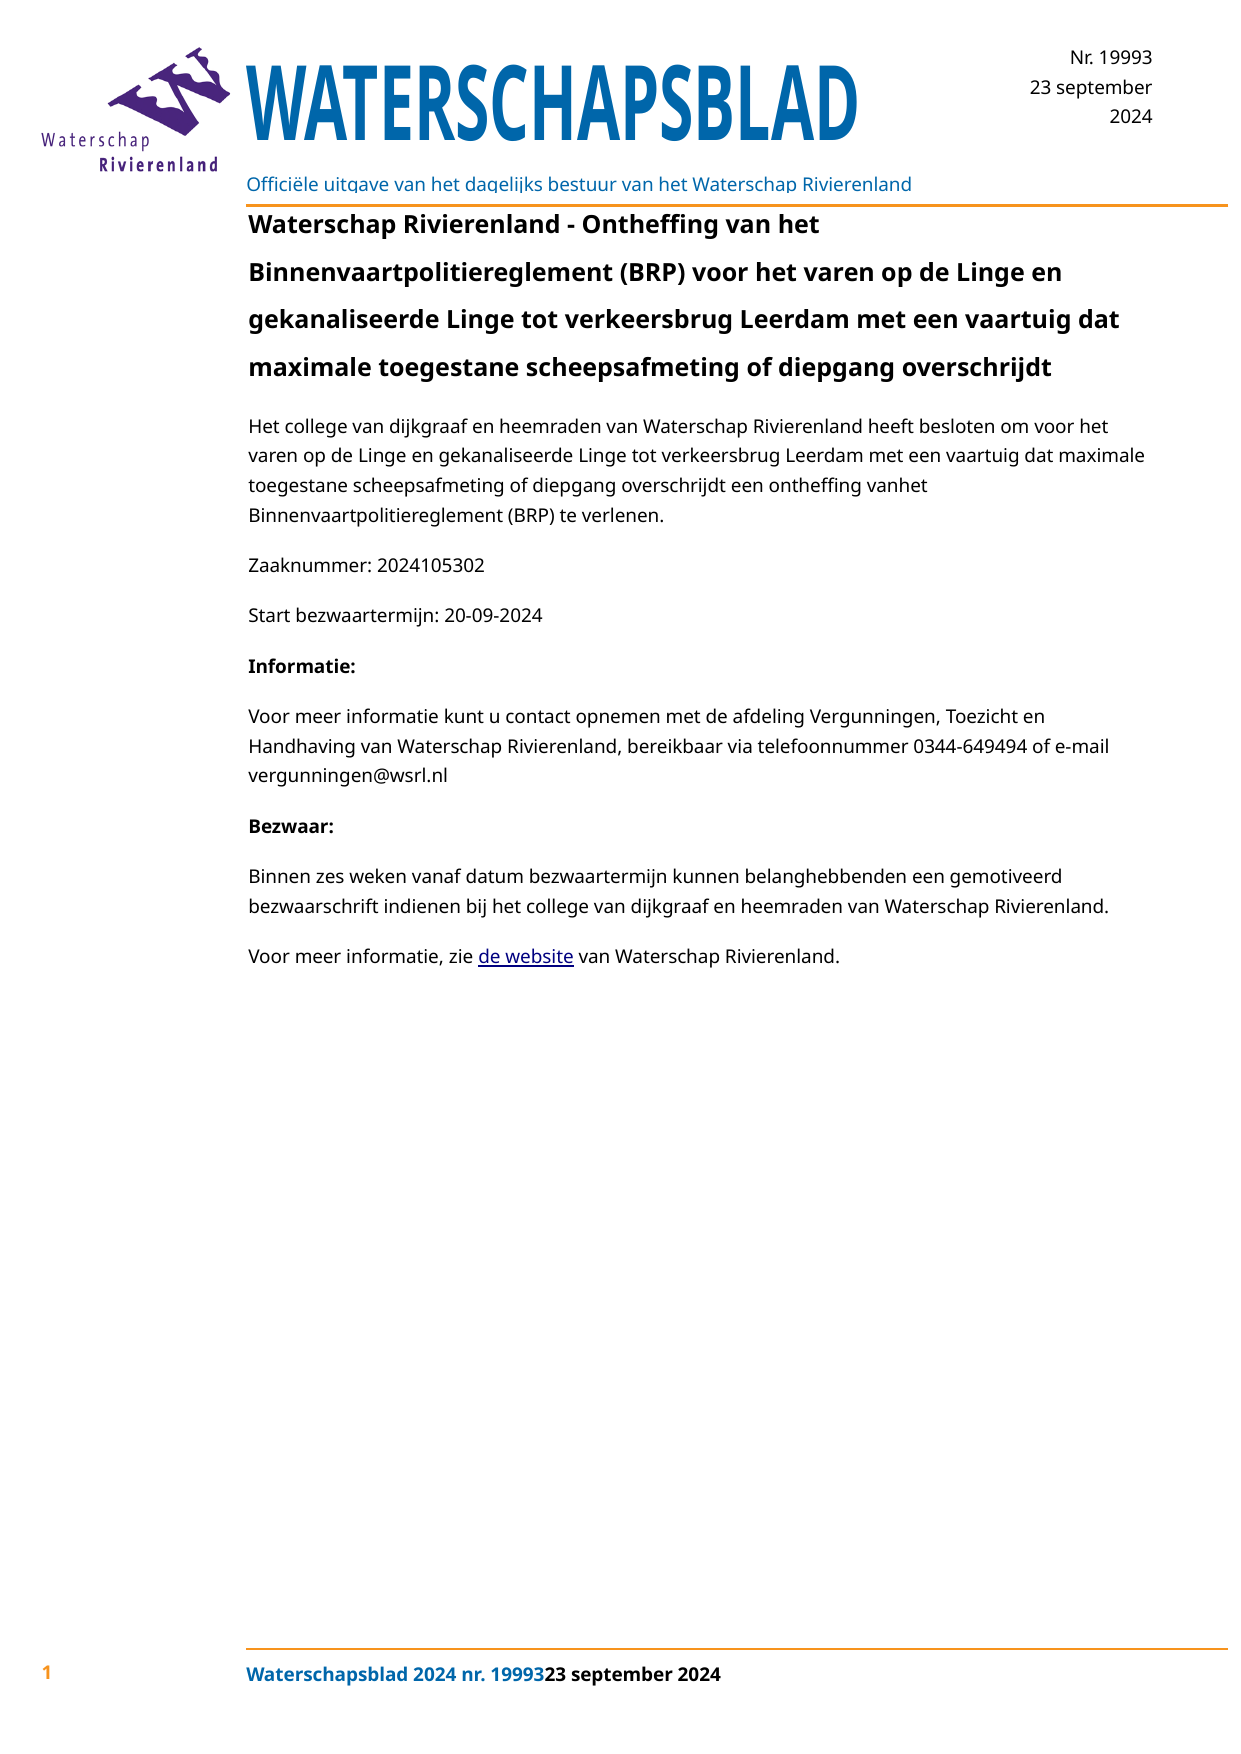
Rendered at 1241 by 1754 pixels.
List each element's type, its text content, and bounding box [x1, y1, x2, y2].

text Informatie: [248, 653, 1152, 679]
text Het college van dijkgraaf en heemraden van Waterschap Rivierenland heeft besloten om voor het varen op de Linge en gekanaliseerde Linge tot verkeersbrug Leerdam met een vaartuig dat maximale toegestane scheepsafmeting of diepgang overschrijdt een ontheffing vanhet Binnenvaartpolitiereglement (BRP) te verlenen. [248, 413, 1152, 528]
text Voor meer informatie, zie de website van Waterschap Rivierenland. [248, 943, 1152, 969]
text Waterschap Rivierenland - Ontheffing van het Binnenvaartpolitiereglement (BRP) voor het varen op de Linge en gekanaliseerde Linge tot verkeersbrug Leerdam met een vaartuig dat maximale toegestane scheepsafmeting of diepgang overschrijdt [248, 207, 1152, 384]
picture [41, 47, 231, 172]
text Start bezwaartermijn: 20-09-2024 [248, 603, 1152, 628]
text Binnen zes weken vanaf datum bezwaartermijn kunnen belanghebbenden een gemotiveerd bezwaarschrift indienen bij het college van dijkgraaf en heemraden van Waterschap Rivierenland. [248, 863, 1152, 919]
text Zaaknummer: 2024105302 [248, 552, 1152, 578]
text Voor meer informatie kunt u contact opnemen met de afdeling Vergunningen, Toezicht en Handhaving van Waterschap Rivierenland, bereikbaar via telefoonnummer 0344-649494 of e-mail vergunningen@wsrl.nl [248, 703, 1152, 788]
text Bezwaar: [248, 813, 1152, 839]
